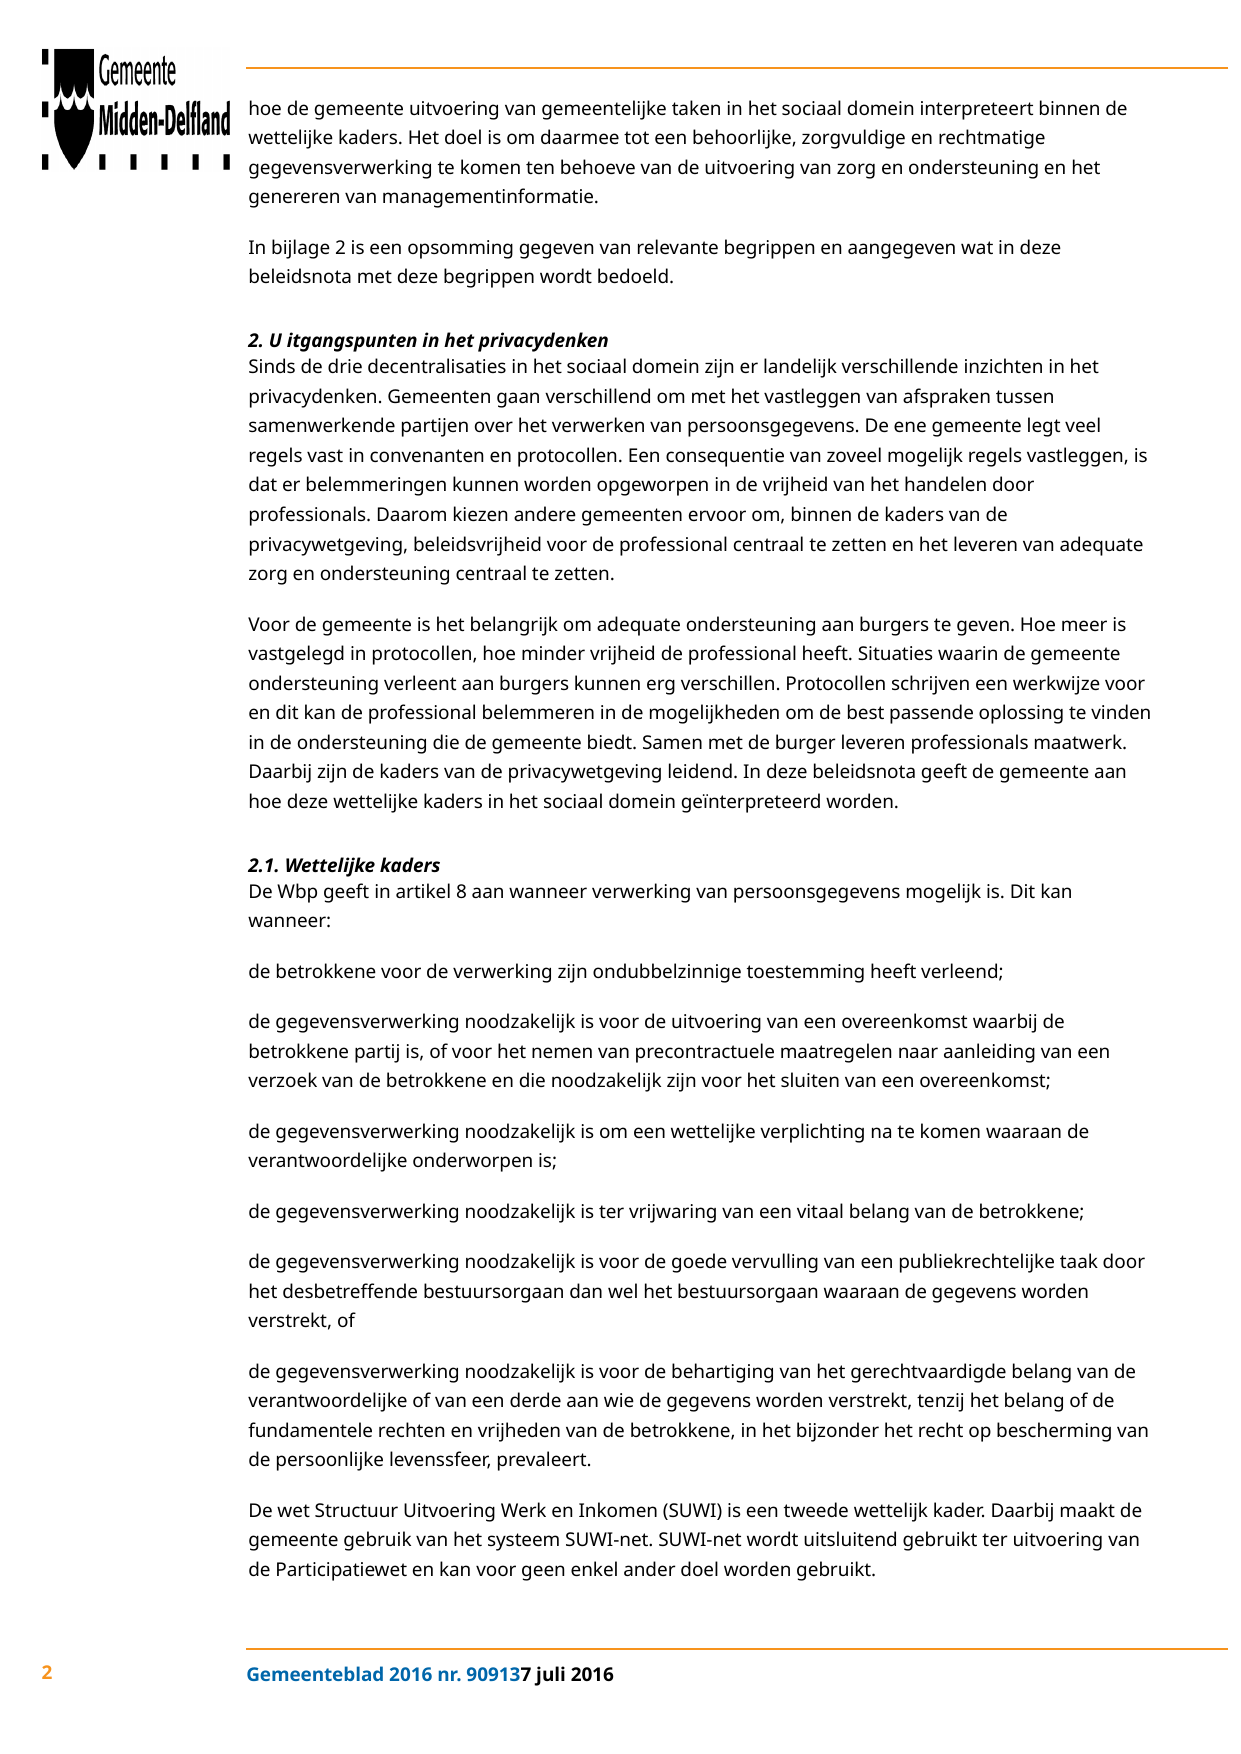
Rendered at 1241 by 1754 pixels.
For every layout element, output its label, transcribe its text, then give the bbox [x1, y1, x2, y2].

text de gegevensverwerking noodzakelijk is voor de goede vervulling van een publiekrechtelijke taak door het desbetreffende bestuursorgaan dan wel het bestuursorgaan waaraan de gegevens worden verstrekt, of [248, 1248, 1152, 1333]
text de gegevensverwerking noodzakelijk is voor de behartiging van het gerechtvaardigde belang van de verantwoordelijke of van een derde aan wie de gegevens worden verstrekt, tenzij het belang of de fundamentele rechten en vrijheden van de betrokkene, in het bijzonder het recht op bescherming van de persoonlijke levenssfeer, prevaleert. [248, 1358, 1152, 1472]
text De wet Structuur Uitvoering Werk en Inkomen (SUWI) is een tweede wettelijk kader. Daarbij maakt de gemeente gebruik van het systeem SUWI-net. SUWI-net wordt uitsluitend gebruikt ter uitvoering van de Participatiewet en kan voor geen enkel ander doel worden gebruikt. [248, 1497, 1152, 1582]
text de gegevensverwerking noodzakelijk is om een wettelijke verplichting na te komen waaraan de verantwoordelijke onderworpen is; [248, 1118, 1152, 1173]
text 2. U itgangspunten in het privacydenken [248, 327, 1152, 353]
text de betrokkene voor de verwerking zijn ondubbelzinnige toestemming heeft verleend; [248, 958, 1152, 984]
text Sinds de drie decentralisaties in het sociaal domein zijn er landelijk verschillende inzichten in het privacydenken. Gemeenten gaan verschillend om met het vastleggen van afspraken tussen samenwerkende partijen over het verwerken van persoonsgegevens. De ene gemeente legt veel regels vast in convenanten en protocollen. Een consequentie van zoveel mogelijk regels vastleggen, is dat er belemmeringen kunnen worden opgeworpen in de vrijheid van het handelen door professionals. Daarom kiezen andere gemeenten ervoor om, binnen de kaders van de privacywetgeving, beleidsvrijheid voor de professional centraal te zetten en het leveren van adequate zorg en ondersteuning centraal te zetten. [248, 353, 1152, 586]
text De Wbp geeft in artikel 8 aan wanneer verwerking van persoonsgegevens mogelijk is. Dit kan wanneer: [248, 878, 1152, 933]
text de gegevensverwerking noodzakelijk is voor de uitvoering van een overeenkomst waarbij de betrokkene partij is, of voor het nemen van precontractuele maatregelen naar aanleiding van een verzoek van de betrokkene en die noodzakelijk zijn voor het sluiten van een overeenkomst; [248, 1008, 1152, 1093]
text 2.1. Wettelijke kaders [248, 852, 1152, 878]
text Voor de gemeente is het belangrijk om adequate ondersteuning aan burgers te geven. Hoe meer is vastgelegd in protocollen, hoe minder vrijheid de professional heeft. Situaties waarin de gemeente ondersteuning verleent aan burgers kunnen erg verschillen. Protocollen schrijven een werkwijze voor en dit kan de professional belemmeren in de mogelijkheden om de best passende oplossing te vinden in de ondersteuning die de gemeente biedt. Samen met de burger leveren professionals maatwerk. Daarbij zijn de kaders van de privacywetgeving leidend. In deze beleidsnota geeft de gemeente aan hoe deze wettelijke kaders in het sociaal domein geïnterpreteerd worden. [248, 611, 1152, 814]
text hoe de gemeente uitvoering van gemeentelijke taken in het sociaal domein interpreteert binnen de wettelijke kaders. Het doel is om daarmee tot een behoorlijke, zorgvuldige en rechtmatige gegevensverwerking te komen ten behoeve van de uitvoering van zorg en ondersteuning en het genereren van managementinformatie. [248, 95, 1152, 209]
text de gegevensverwerking noodzakelijk is ter vrijwaring van een vitaal belang van de betrokkene; [248, 1198, 1152, 1224]
picture [41, 47, 231, 172]
text In bijlage 2 is een opsomming gegeven van relevante begrippen en aangegeven wat in deze beleidsnota met deze begrippen wordt bedoeld. [248, 234, 1152, 289]
